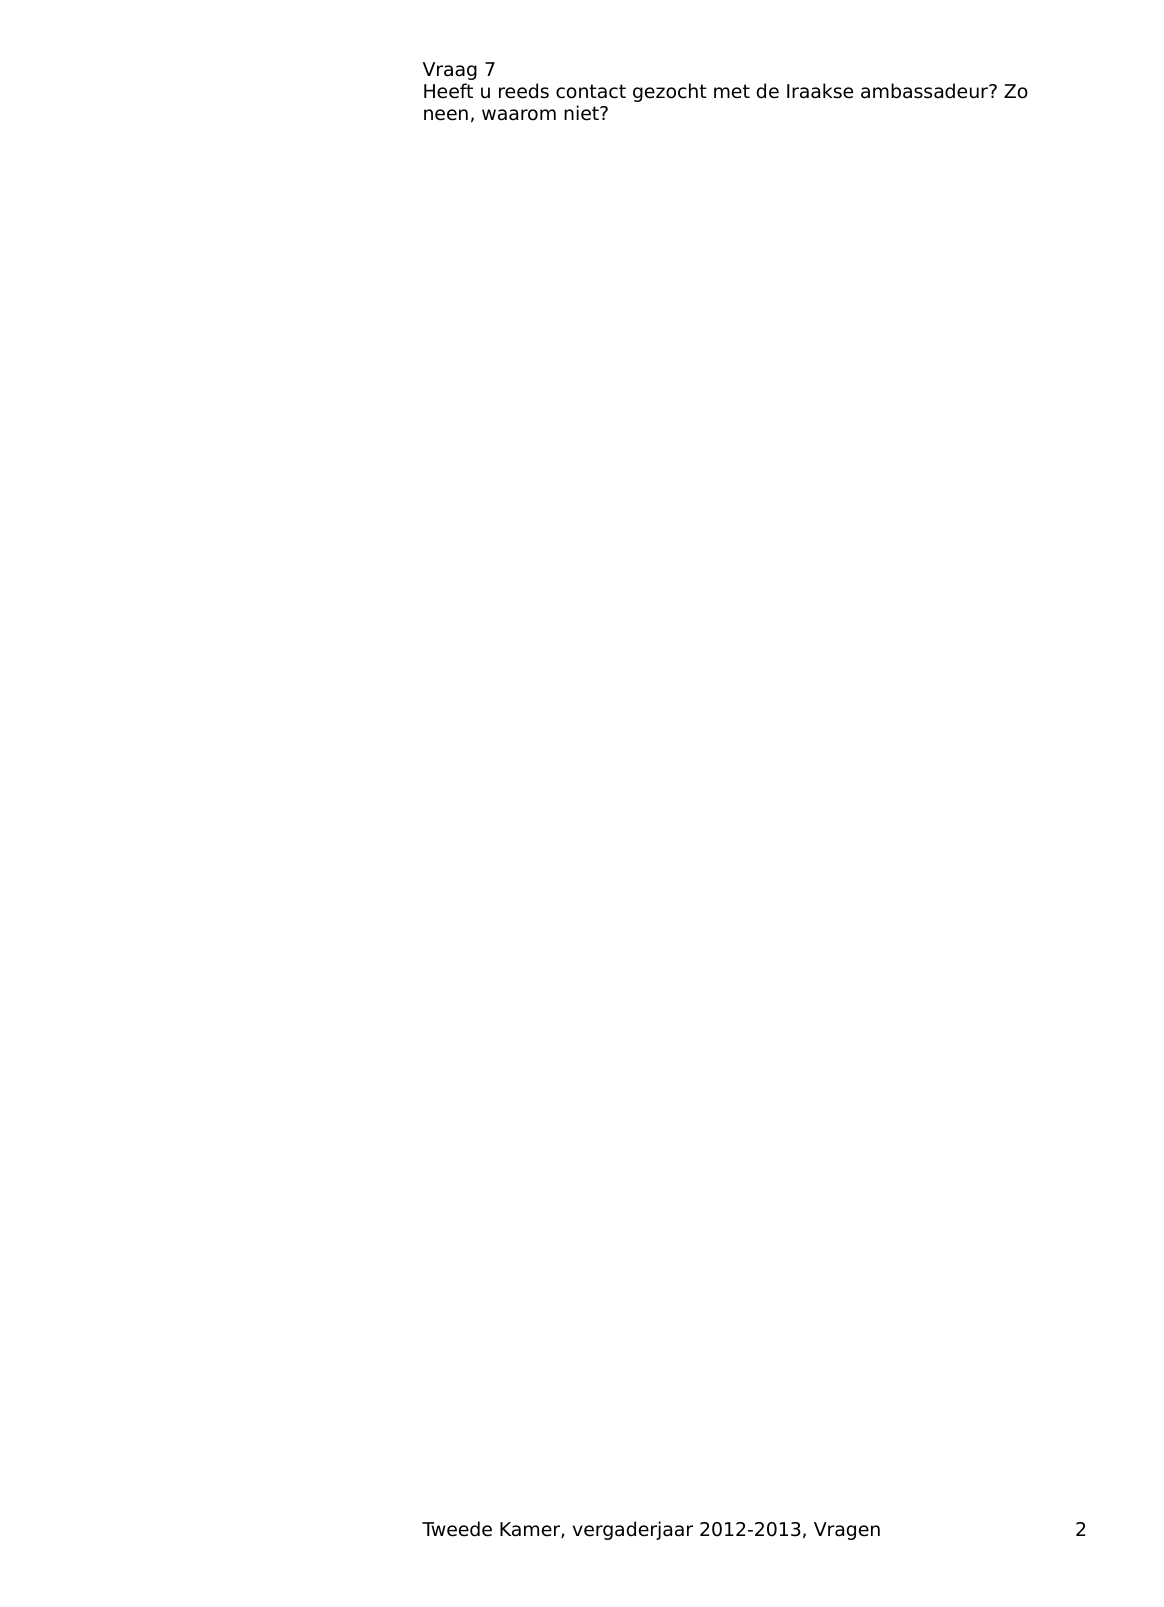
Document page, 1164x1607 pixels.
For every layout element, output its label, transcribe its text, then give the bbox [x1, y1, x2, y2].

text Heeft u reeds contact gezocht met de Iraakse ambassadeur? Zo neen, waarom niet? [422, 81, 1087, 125]
text Vraag 7 [422, 59, 1087, 81]
